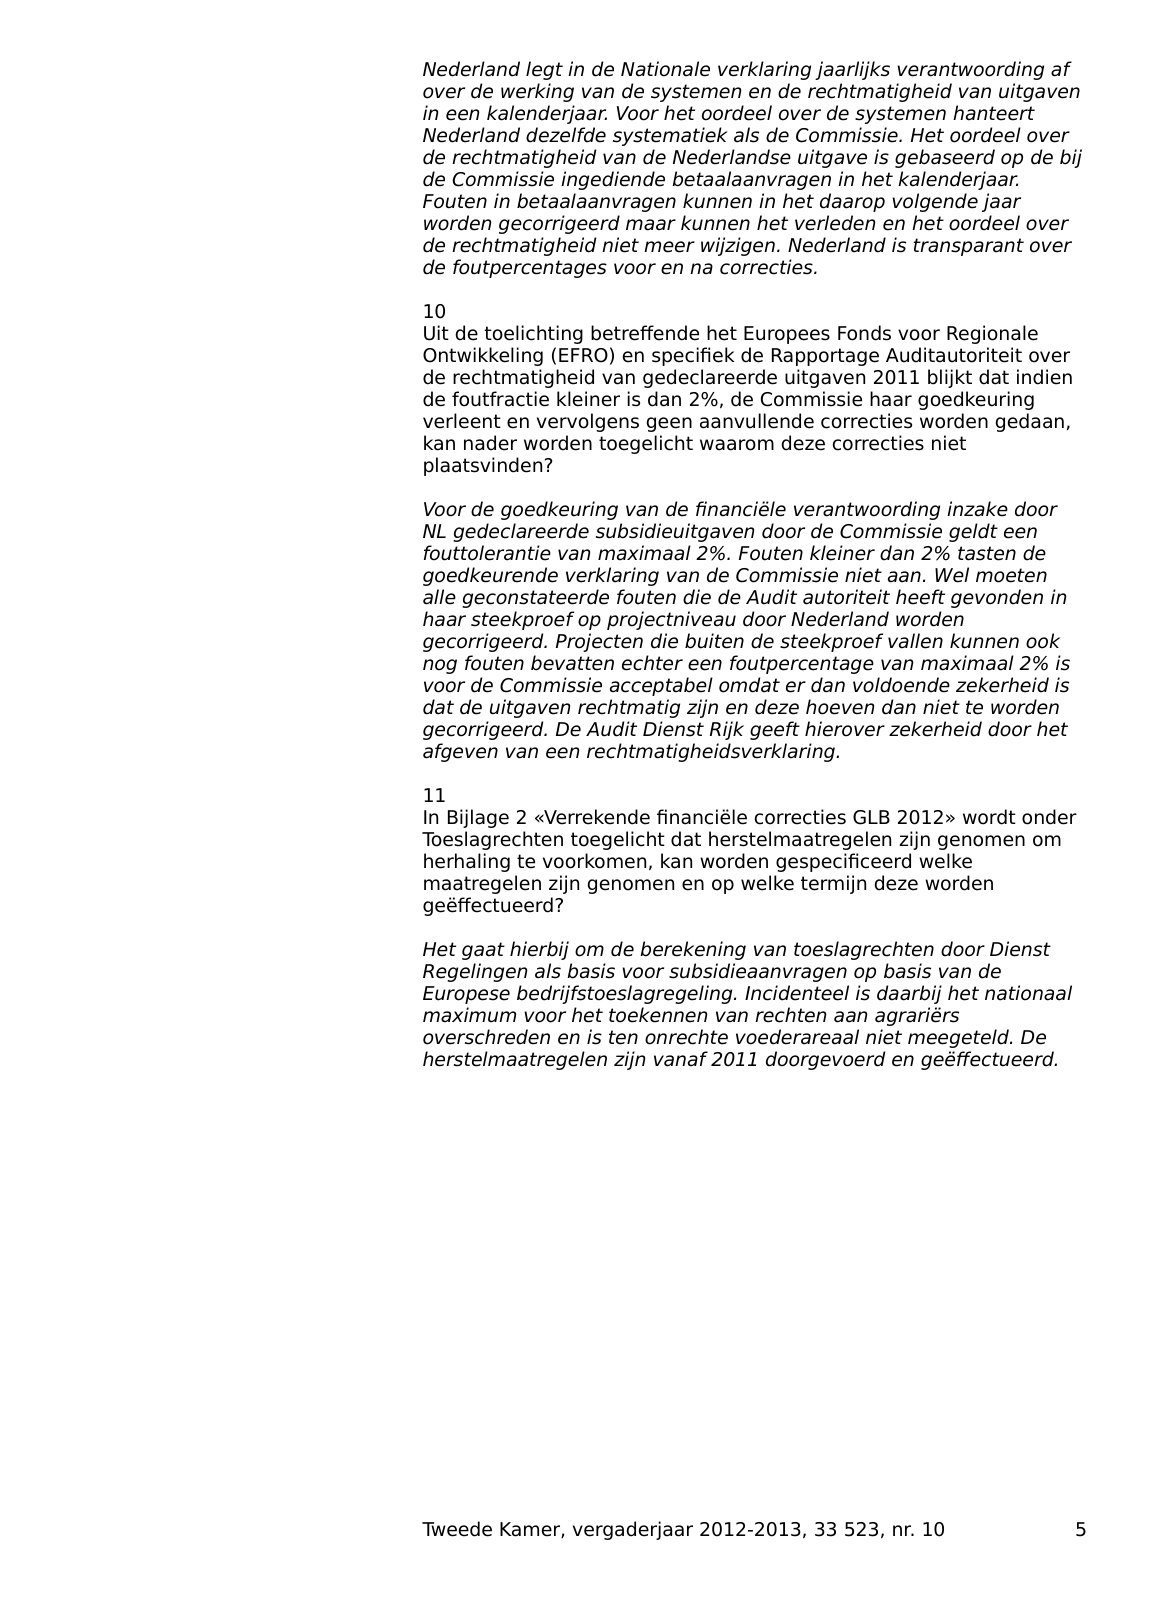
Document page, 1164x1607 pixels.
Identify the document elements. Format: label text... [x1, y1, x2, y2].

text Nederland legt in de Nationale verklaring jaarlijks verantwoording af over de werking van de systemen en de rechtmatigheid van uitgaven in een kalenderjaar. Voor het oordeel over de systemen hanteert Nederland dezelfde systematiek als de Commissie. Het oordeel over de rechtmatigheid van de Nederlandse uitgave is gebaseerd op de bij de Commissie ingediende betaalaanvragen in het kalenderjaar. Fouten in betaalaanvragen kunnen in het daarop volgende jaar worden gecorrigeerd maar kunnen het verleden en het oordeel over de rechtmatigheid niet meer wijzigen. Nederland is transparant over de foutpercentages voor en na correcties. [422, 59, 1087, 279]
text 10 [422, 301, 1087, 323]
text In Bijlage 2 «Verrekende financiële correcties GLB 2012» wordt onder Toeslagrechten toegelicht dat herstelmaatregelen zijn genomen om herhaling te voorkomen, kan worden gespecificeerd welke maatregelen zijn genomen en op welke termijn deze worden geëffectueerd? [422, 807, 1087, 917]
text Uit de toelichting betreffende het Europees Fonds voor Regionale Ontwikkeling (EFRO) en specifiek de Rapportage Auditautoriteit over de rechtmatigheid van gedeclareerde uitgaven 2011 blijkt dat indien de foutfractie kleiner is dan 2%, de Commissie haar goedkeuring verleent en vervolgens geen aanvullende correcties worden gedaan, kan nader worden toegelicht waarom deze correcties niet plaatsvinden? [422, 323, 1087, 477]
text Het gaat hierbij om de berekening van toeslagrechten door Dienst Regelingen als basis voor subsidieaanvragen op basis van de Europese bedrijfstoeslagregeling. Incidenteel is daarbij het nationaal maximum voor het toekennen van rechten aan agrariërs overschreden en is ten onrechte voederareaal niet meegeteld. De herstelmaatregelen zijn vanaf 2011 doorgevoerd en geëffectueerd. [422, 939, 1087, 1071]
text 11 [422, 785, 1087, 807]
text Voor de goedkeuring van de financiële verantwoording inzake door NL gedeclareerde subsidieuitgaven door de Commissie geldt een fouttolerantie van maximaal 2%. Fouten kleiner dan 2% tasten de goedkeurende verklaring van de Commissie niet aan. Wel moeten alle geconstateerde fouten die de Audit autoriteit heeft gevonden in haar steekproef op projectniveau door Nederland worden gecorrigeerd. Projecten die buiten de steekproef vallen kunnen ook nog fouten bevatten echter een foutpercentage van maximaal 2% is voor de Commissie acceptabel omdat er dan voldoende zekerheid is dat de uitgaven rechtmatig zijn en deze hoeven dan niet te worden gecorrigeerd. De Audit Dienst Rijk geeft hierover zekerheid door het afgeven van een rechtmatigheidsverklaring. [422, 499, 1087, 763]
